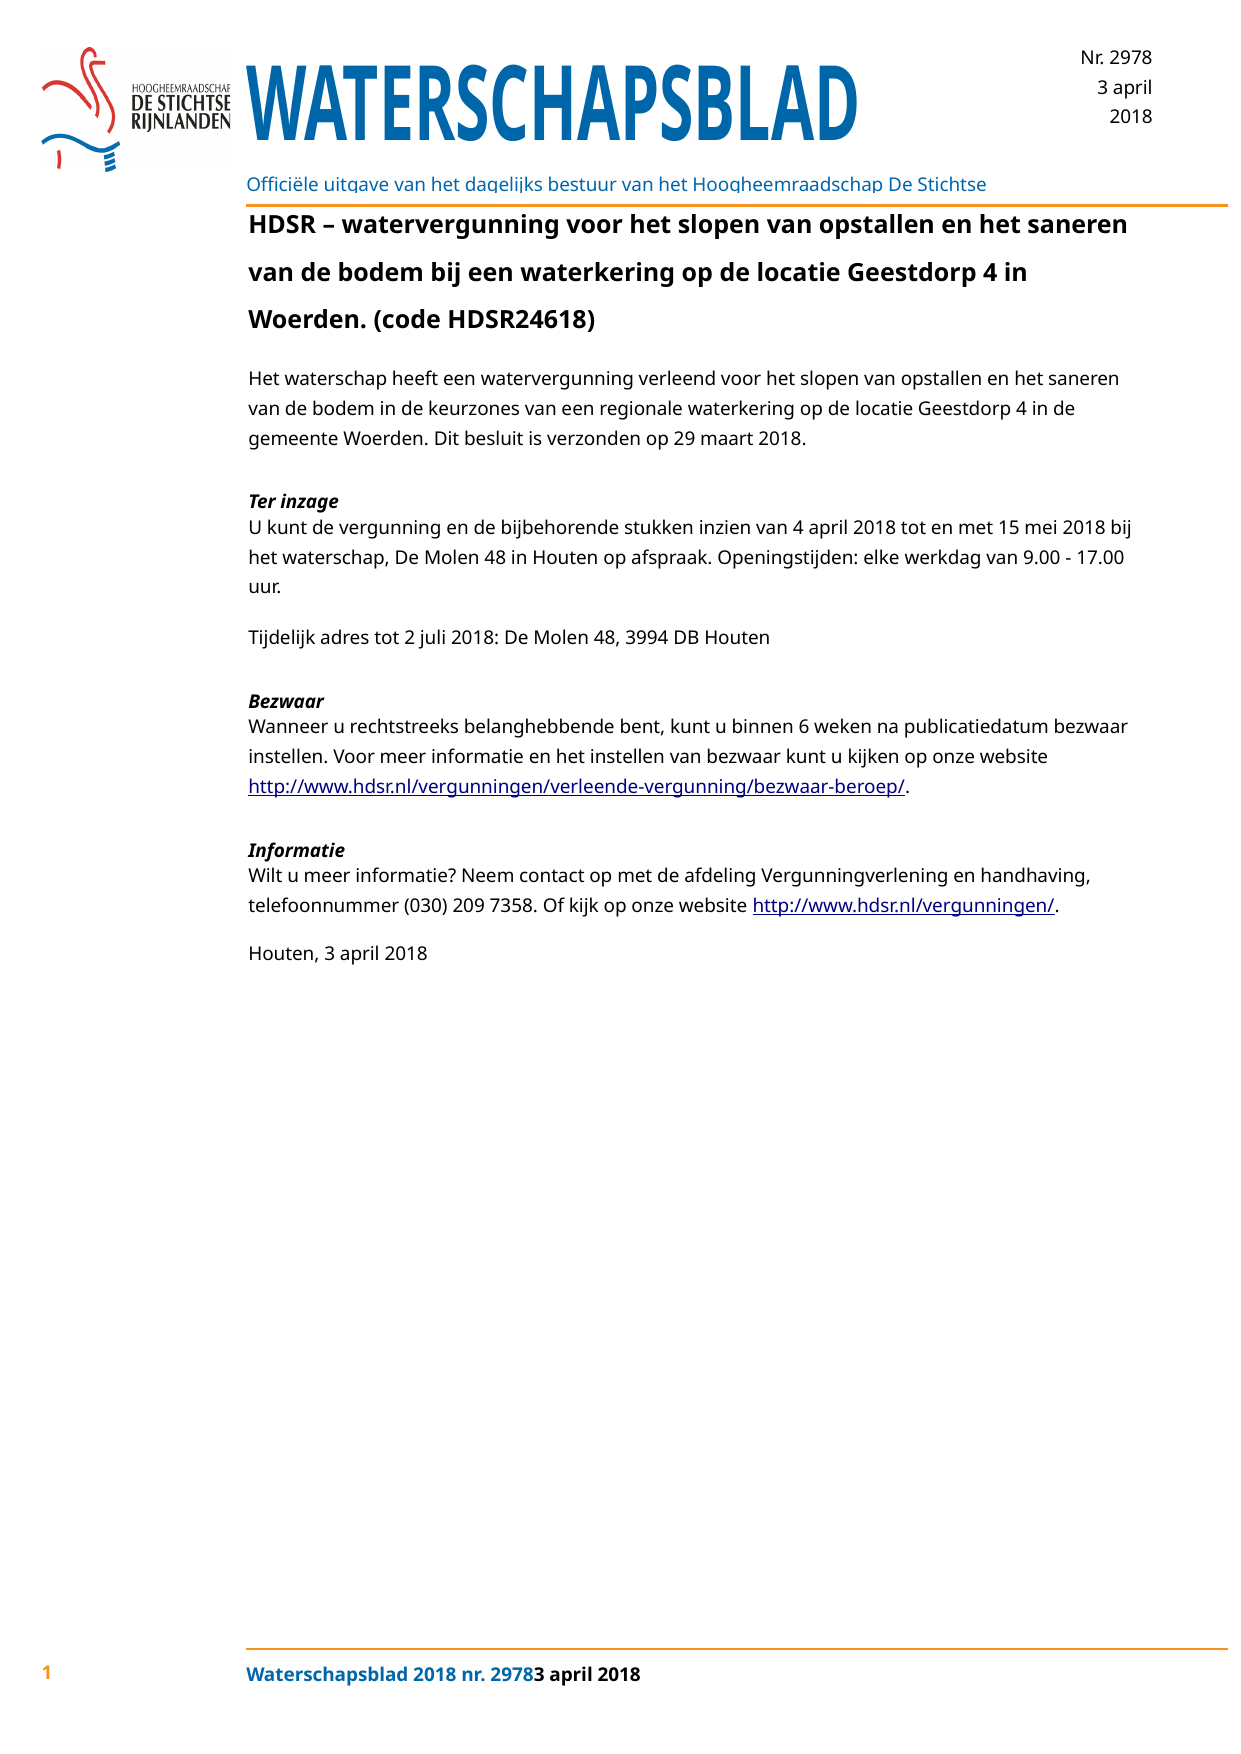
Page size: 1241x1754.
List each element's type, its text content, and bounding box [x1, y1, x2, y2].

text Wanneer u rechtstreeks belanghebbende bent, kunt u binnen 6 weken na publicatiedatum bezwaar instellen. Voor meer informatie en het instellen van bezwaar kunt u kijken op onze website http://www.hdsr.nl/vergunningen/verleende-vergunning/bezwaar-beroep/. [248, 714, 1152, 798]
text Houten, 3 april 2018 [248, 940, 1152, 966]
text Informatie [248, 837, 1152, 862]
text HDSR – watervergunning voor het slopen van opstallen en het saneren van de bodem bij een waterkering op de locatie Geestdorp 4 in Woerden. (code HDSR24618) [248, 207, 1152, 336]
picture [41, 47, 231, 172]
text Bezwaar [248, 688, 1152, 714]
text Het waterschap heeft een watervergunning verleend voor het slopen van opstallen en het saneren van de bodem in de keurzones van een regionale waterkering op de locatie Geestdorp 4 in de gemeente Woerden. Dit besluit is verzonden op 29 maart 2018. [248, 366, 1152, 450]
text Ter inzage [248, 489, 1152, 514]
text U kunt de vergunning en de bijbehorende stukken inzien van 4 april 2018 tot en met 15 mei 2018 bij het waterschap, De Molen 48 in Houten op afspraak. Openingstijden: elke werkdag van 9.00 - 17.00 uur. [248, 514, 1152, 599]
text Wilt u meer informatie? Neem contact op met de afdeling Vergunningverlening en handhaving, telefoonnummer (030) 209 7358. Of kijk op onze website http://www.hdsr.nl/vergunningen/. [248, 862, 1152, 918]
text Tijdelijk adres tot 2 juli 2018: De Molen 48, 3994 DB Houten [248, 624, 1152, 650]
